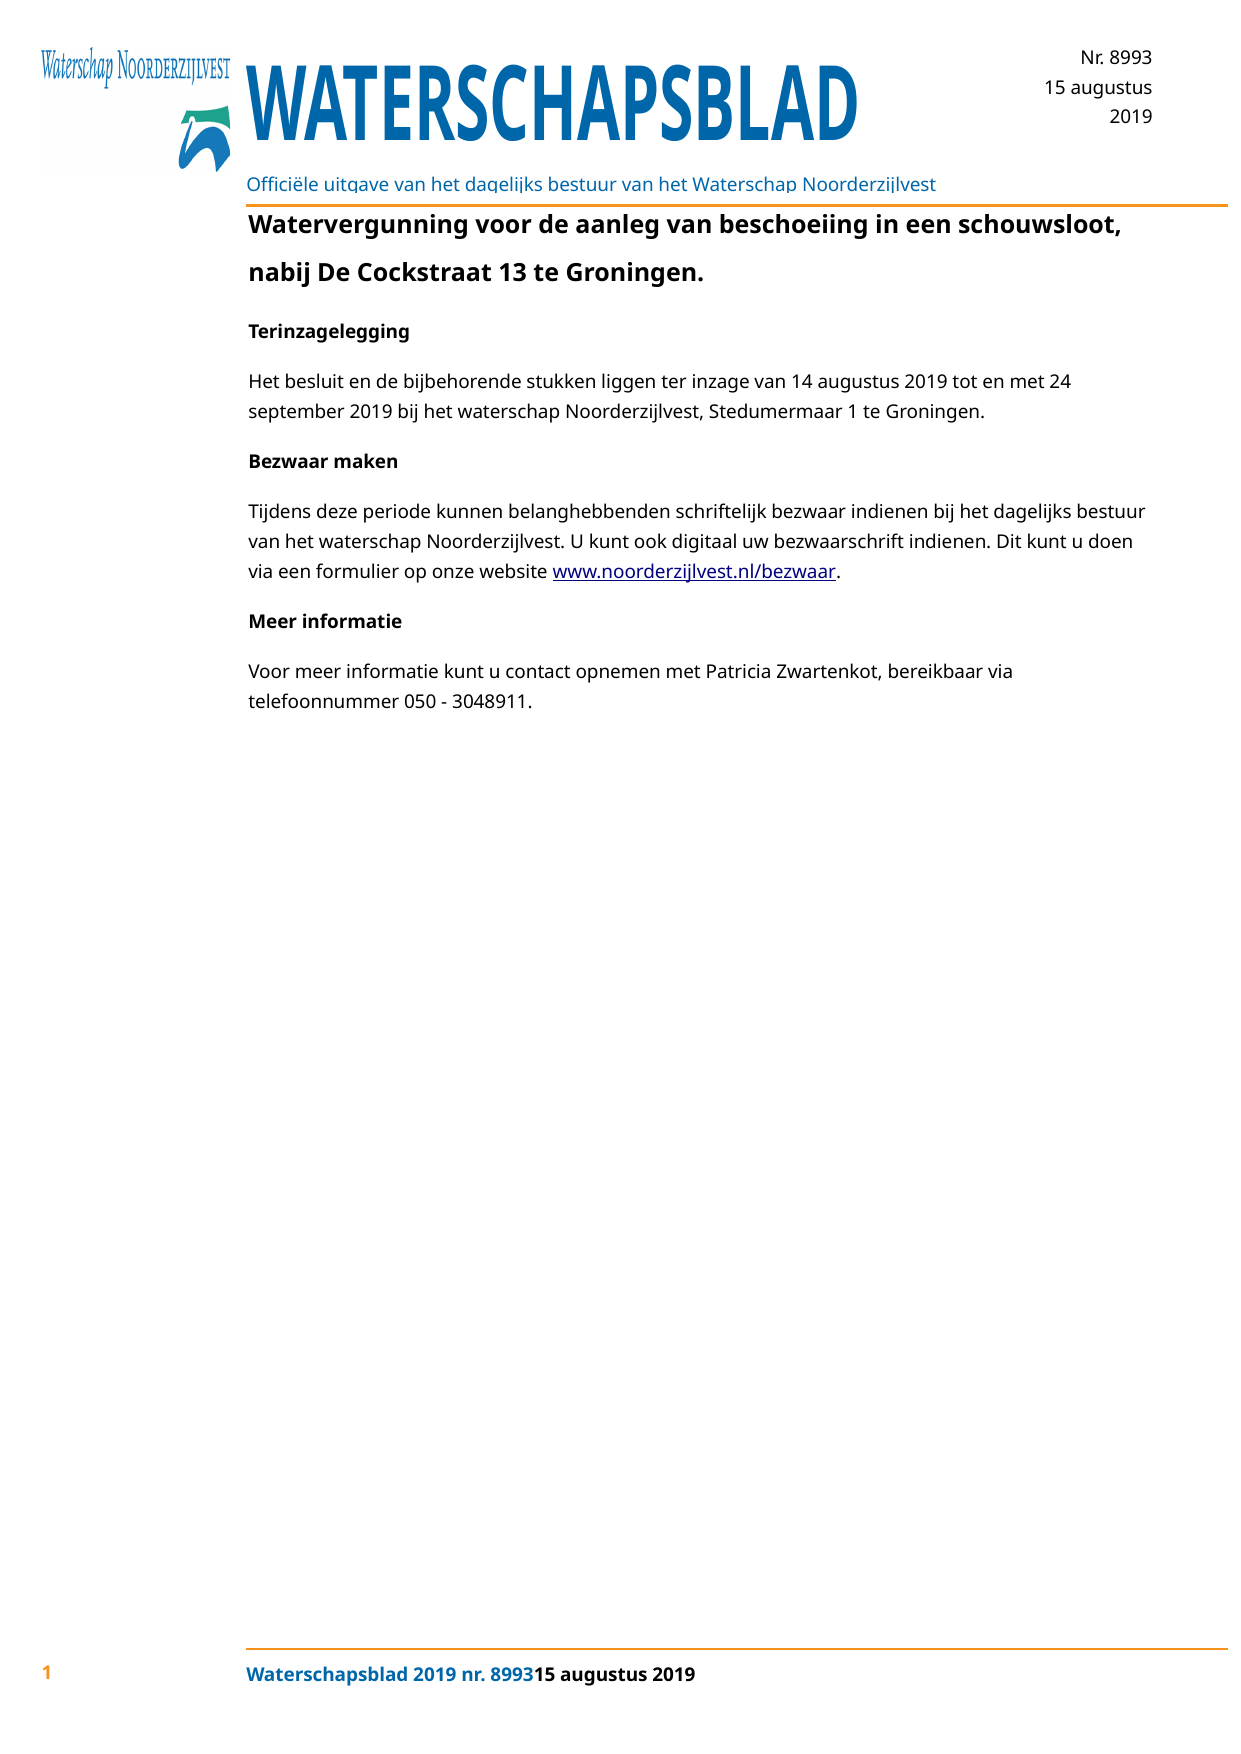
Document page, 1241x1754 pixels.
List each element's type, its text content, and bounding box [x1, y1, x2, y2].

text Bezwaar maken [248, 448, 1152, 474]
text Meer informatie [248, 608, 1152, 634]
text Terinzagelegging [248, 318, 1152, 344]
text Watervergunning voor de aanleg van beschoeiing in een schouwsloot, nabij De Cockstraat 13 te Groningen. [248, 207, 1152, 288]
text Voor meer informatie kunt u contact opnemen met Patricia Zwartenkot, bereikbaar via telefoonnummer 050 - 3048911. [248, 659, 1152, 714]
text Het besluit en de bijbehorende stukken liggen ter inzage van 14 augustus 2019 tot en met 24 september 2019 bij het waterschap Noorderzijlvest, Stedumermaar 1 te Groningen. [248, 368, 1152, 424]
text Tijdens deze periode kunnen belanghebbenden schriftelijk bezwaar indienen bij het dagelijks bestuur van het waterschap Noorderzijlvest. U kunt ook digitaal uw bezwaarschrift indienen. Dit kunt u doen via een formulier op onze website www.noorderzijlvest.nl/bezwaar. [248, 499, 1152, 584]
picture [41, 47, 231, 172]
